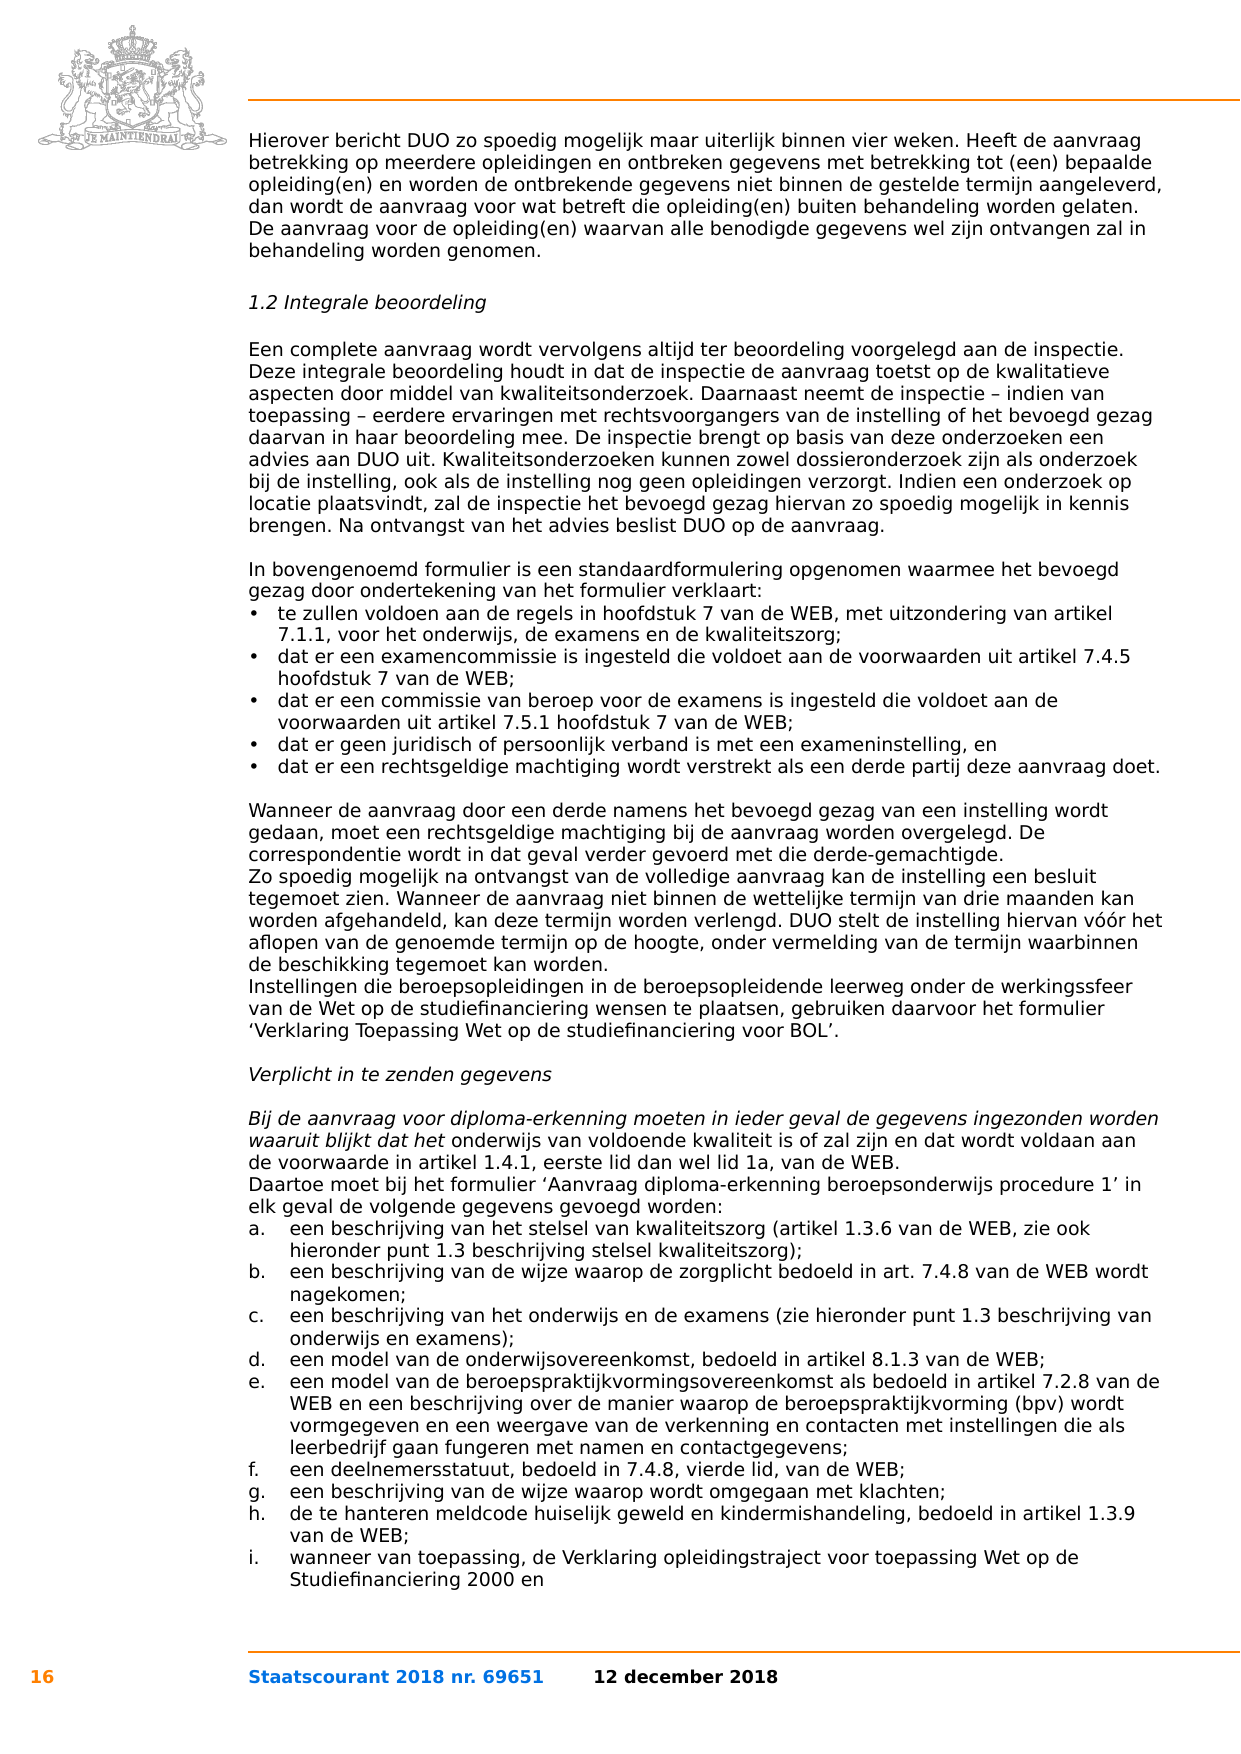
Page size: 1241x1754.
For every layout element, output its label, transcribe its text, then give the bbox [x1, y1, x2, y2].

text Wanneer de aanvraag door een derde namens het bevoegd gezag van een instelling wordt gedaan, moet een rechtsgeldige machtiging bij de aanvraag worden overgelegd. De correspondentie wordt in dat geval verder gevoerd met die derde-gemachtigde. [248, 800, 1163, 866]
text • dat er een examencommissie is ingesteld die voldoet aan de voorwaarden uit artikel 7.4.5 hoofdstuk 7 van de WEB; [248, 646, 1163, 690]
text i. wanneer van toepassing, de Verklaring opleidingstraject voor toepassing Wet op de Studiefinanciering 2000 en [248, 1547, 1163, 1591]
text In bovengenoemd formulier is een standaardformulering opgenomen waarmee het bevoegd gezag door ondertekening van het formulier verklaart: [248, 558, 1163, 602]
text g. een beschrijving van de wijze waarop wordt omgegaan met klachten; [248, 1481, 1163, 1503]
text h. de te hanteren meldcode huiselijk geweld en kindermishandeling, bedoeld in artikel 1.3.9 van de WEB; [248, 1503, 1163, 1547]
text Zo spoedig mogelijk na ontvangst van de volledige aanvraag kan de instelling een besluit tegemoet zien. Wanneer de aanvraag niet binnen de wettelijke termijn van drie maanden kan worden afgehandeld, kan deze termijn worden verlengd. DUO stelt de instelling hiervan vóór het aflopen van de genoemde termijn op de hoogte, onder vermelding van de termijn waarbinnen de beschikking tegemoet kan worden. [248, 866, 1163, 976]
text • dat er geen juridisch of persoonlijk verband is met een exameninstelling, en [248, 734, 1163, 756]
text e. een model van de beroepspraktijkvormingsovereenkomst als bedoeld in artikel 7.2.8 van de WEB en een beschrijving over de manier waarop de beroepspraktijkvorming (bpv) wordt vormgegeven en een weergave van de verkenning en contacten met instellingen die als leerbedrijf gaan fungeren met namen en contactgegevens; [248, 1371, 1163, 1459]
text Instellingen die beroepsopleidingen in de beroepsopleidende leerweg onder de werkingssfeer van de Wet op de studiefinanciering wensen te plaatsen, gebruiken daarvoor het formulier ‘Verklaring Toepassing Wet op de studiefinanciering voor BOL’. [248, 976, 1163, 1042]
text • dat er een commissie van beroep voor de examens is ingesteld die voldoet aan de voorwaarden uit artikel 7.5.1 hoofdstuk 7 van de WEB; [248, 690, 1163, 734]
text • te zullen voldoen aan de regels in hoofdstuk 7 van de WEB, met uitzondering van artikel 7.1.1, voor het onderwijs, de examens en de kwaliteitszorg; [248, 602, 1163, 646]
text Een complete aanvraag wordt vervolgens altijd ter beoordeling voorgelegd aan de inspectie. Deze integrale beoordeling houdt in dat de inspectie de aanvraag toetst op de kwalitatieve aspecten door middel van kwaliteitsonderzoek. Daarnaast neemt de inspectie – indien van toepassing – eerdere ervaringen met rechtsvoorgangers van de instelling of het bevoegd gezag daarvan in haar beoordeling mee. De inspectie brengt op basis van deze onderzoeken een advies aan DUO uit. Kwaliteitsonderzoeken kunnen zowel dossieronderzoek zijn als onderzoek bij de instelling, ook als de instelling nog geen opleidingen verzorgt. Indien een onderzoek op locatie plaatsvindt, zal de inspectie het bevoegd gezag hiervan zo spoedig mogelijk in kennis brengen. Na ontvangst van het advies beslist DUO op de aanvraag. [248, 339, 1163, 537]
text a. een beschrijving van het stelsel van kwaliteitszorg (artikel 1.3.6 van de WEB, zie ook hieronder punt 1.3 beschrijving stelsel kwaliteitszorg); [248, 1217, 1163, 1261]
picture [38, 25, 227, 150]
text d. een model van de onderwijsovereenkomst, bedoeld in artikel 8.1.3 van de WEB; [248, 1349, 1163, 1371]
subtitle Verplicht in te zenden gegevens [248, 1064, 1163, 1086]
text Hierover bericht DUO zo spoedig mogelijk maar uiterlijk binnen vier weken. Heeft de aanvraag betrekking op meerdere opleidingen en ontbreken gegevens met betrekking tot (een) bepaalde opleiding(en) en worden de ontbrekende gegevens niet binnen de gestelde termijn aangeleverd, dan wordt de aanvraag voor wat betreft die opleiding(en) buiten behandeling worden gelaten. De aanvraag voor de opleiding(en) waarvan alle benodigde gegevens wel zijn ontvangen zal in behandeling worden genomen. [248, 130, 1163, 262]
text c. een beschrijving van het onderwijs en de examens (zie hieronder punt 1.3 beschrijving van onderwijs en examens); [248, 1305, 1163, 1349]
text • dat er een rechtsgeldige machtiging wordt verstrekt als een derde partij deze aanvraag doet. [248, 756, 1163, 778]
text f. een deelnemersstatuut, bedoeld in 7.4.8, vierde lid, van de WEB; [248, 1459, 1163, 1481]
text Daartoe moet bij het formulier ‘Aanvraag diploma-erkenning beroepsonderwijs procedure 1’ in elk geval de volgende gegevens gevoegd worden: [248, 1173, 1163, 1217]
subtitle 1.2 Integrale beoordeling [248, 292, 1163, 314]
text b. een beschrijving van de wijze waarop de zorgplicht bedoeld in art. 7.4.8 van de WEB wordt nagekomen; [248, 1261, 1163, 1305]
text Bij de aanvraag voor diploma-erkenning moeten in ieder geval de gegevens ingezonden worden waaruit blijkt dat het onderwijs van voldoende kwaliteit is of zal zijn en dat wordt voldaan aan de voorwaarde in artikel 1.4.1, eerste lid dan wel lid 1a, van de WEB. [248, 1108, 1163, 1173]
